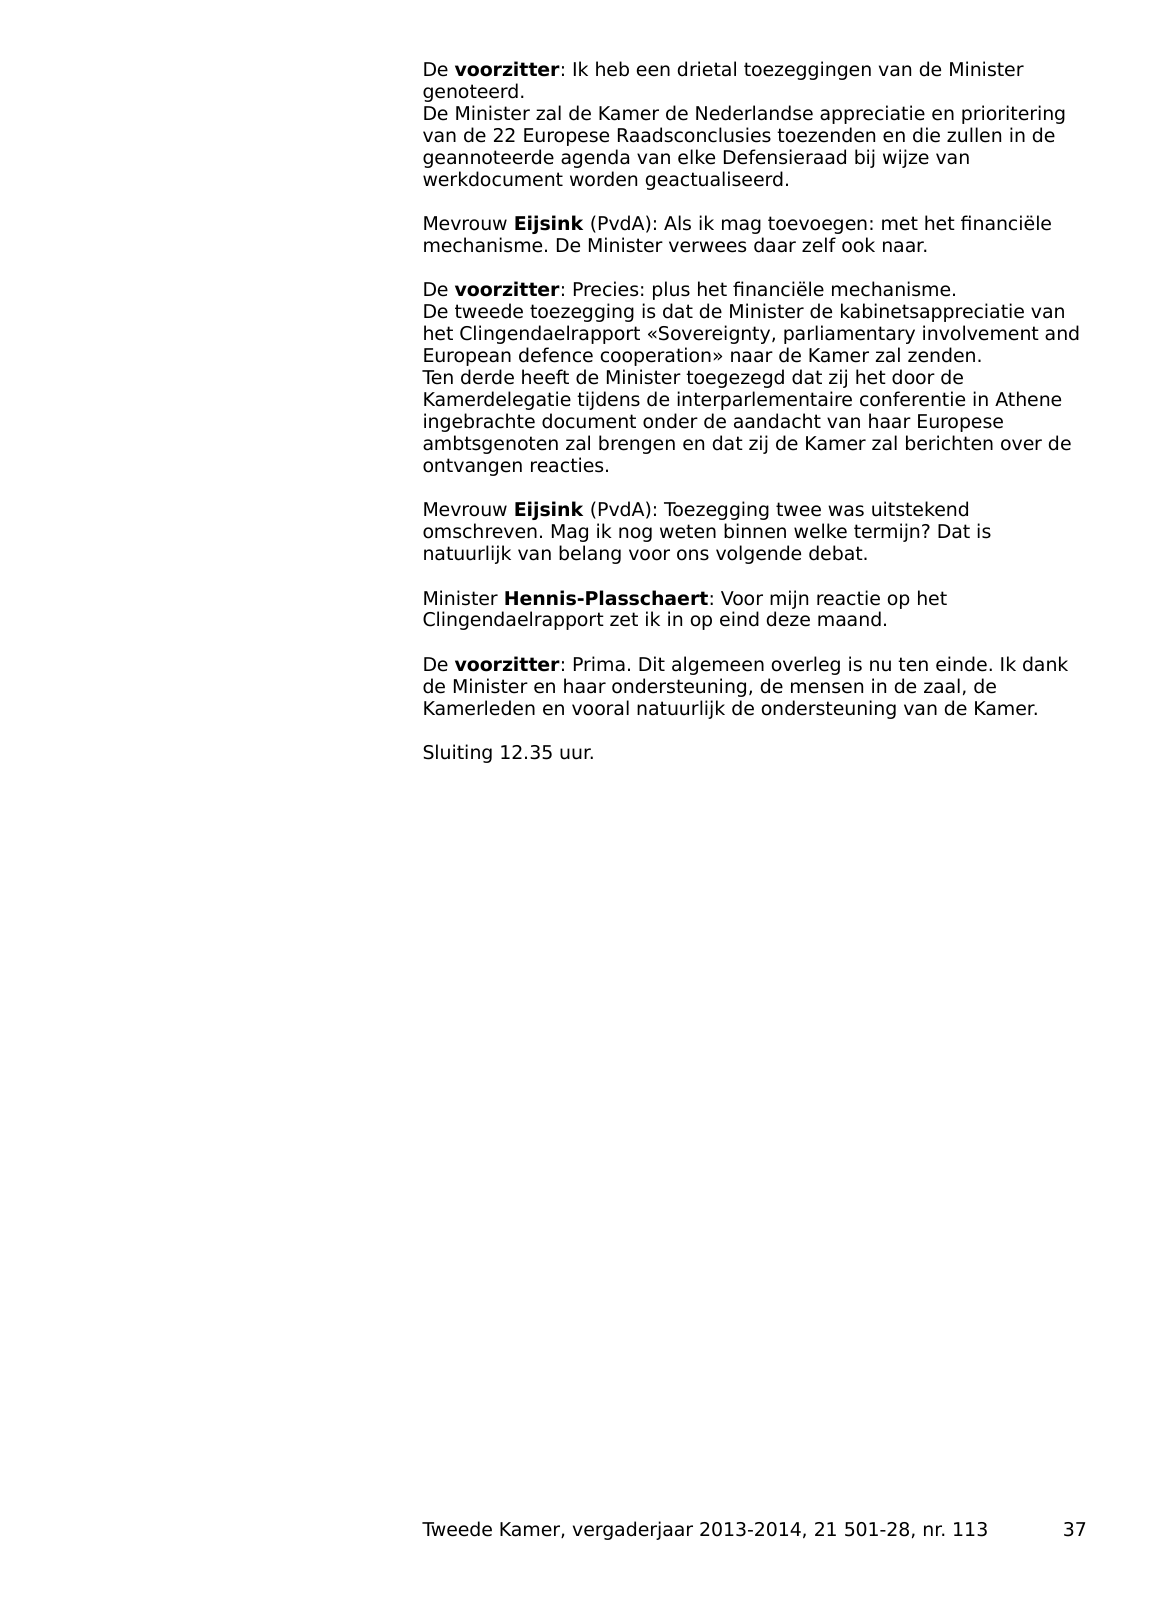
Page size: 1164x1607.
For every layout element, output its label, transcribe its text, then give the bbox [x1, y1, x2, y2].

text Ten derde heeft de Minister toegezegd dat zij het door de Kamerdelegatie tijdens de interparlementaire conferentie in Athene ingebrachte document onder de aandacht van haar Europese ambtsgenoten zal brengen en dat zij de Kamer zal berichten over de ontvangen reacties. [422, 367, 1087, 477]
text De voorzitter: Ik heb een drietal toezeggingen van de Minister genoteerd. [422, 59, 1087, 103]
text Sluiting 12.35 uur. [422, 742, 1087, 764]
text De Minister zal de Kamer de Nederlandse appreciatie en prioritering van de 22 Europese Raadsconclusies toezenden en die zullen in de geannoteerde agenda van elke Defensieraad bij wijze van werkdocument worden geactualiseerd. [422, 103, 1087, 191]
text De voorzitter: Prima. Dit algemeen overleg is nu ten einde. Ik dank de Minister en haar ondersteuning, de mensen in de zaal, de Kamerleden en vooral natuurlijk de ondersteuning van de Kamer. [422, 653, 1087, 719]
text De voorzitter: Precies: plus het financiële mechanisme. [422, 279, 1087, 301]
text Mevrouw Eijsink (PvdA): Toezegging twee was uitstekend omschreven. Mag ik nog weten binnen welke termijn? Dat is natuurlijk van belang voor ons volgende debat. [422, 499, 1087, 565]
text De tweede toezegging is dat de Minister de kabinetsappreciatie van het Clingendaelrapport «Sovereignty, parliamentary involvement and European defence cooperation» naar de Kamer zal zenden. [422, 301, 1087, 367]
text Minister Hennis-Plasschaert: Voor mijn reactie op het Clingendaelrapport zet ik in op eind deze maand. [422, 587, 1087, 631]
text Mevrouw Eijsink (PvdA): Als ik mag toevoegen: met het financiële mechanisme. De Minister verwees daar zelf ook naar. [422, 213, 1087, 257]
